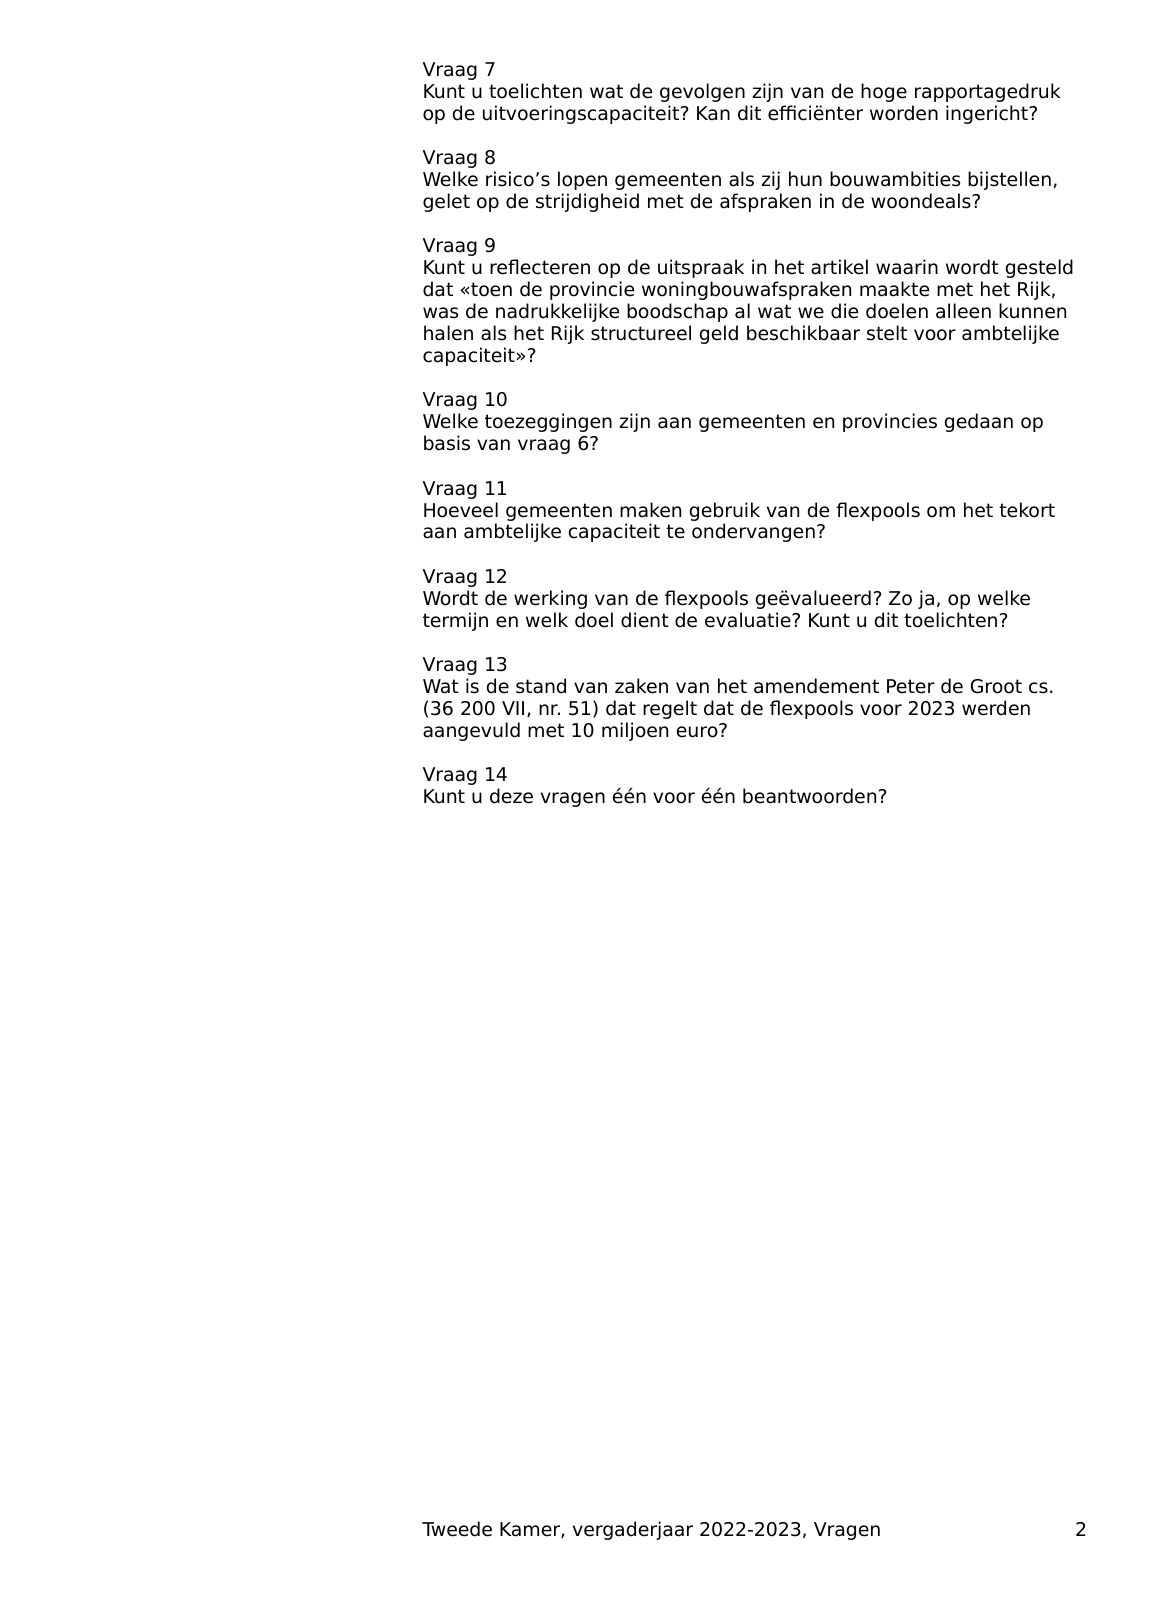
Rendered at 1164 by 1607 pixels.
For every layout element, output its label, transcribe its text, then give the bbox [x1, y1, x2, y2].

text Hoeveel gemeenten maken gebruik van de flexpools om het tekort aan ambtelijke capaciteit te ondervangen? [422, 499, 1087, 543]
text Vraag 14 [422, 764, 1087, 786]
text Kunt u deze vragen één voor één beantwoorden? [422, 786, 1087, 808]
text Vraag 8 [422, 147, 1087, 169]
text Wat is de stand van zaken van het amendement Peter de Groot cs. (36 200 VII, nr. 51) dat regelt dat de flexpools voor 2023 werden aangevuld met 10 miljoen euro? [422, 676, 1087, 742]
text Vraag 12 [422, 566, 1087, 588]
text Vraag 11 [422, 477, 1087, 499]
text Vraag 13 [422, 654, 1087, 676]
text Vraag 7 [422, 59, 1087, 81]
text Wordt de werking van de flexpools geëvalueerd? Zo ja, op welke termijn en welk doel dient de evaluatie? Kunt u dit toelichten? [422, 588, 1087, 632]
text Kunt u reflecteren op de uitspraak in het artikel waarin wordt gesteld dat «toen de provincie woningbouwafspraken maakte met het Rijk, was de nadrukkelijke boodschap al wat we die doelen alleen kunnen halen als het Rijk structureel geld beschikbaar stelt voor ambtelijke capaciteit»? [422, 257, 1087, 367]
text Vraag 10 [422, 389, 1087, 411]
text Welke toezeggingen zijn aan gemeenten en provincies gedaan op basis van vraag 6? [422, 411, 1087, 455]
text Vraag 9 [422, 235, 1087, 257]
text Kunt u toelichten wat de gevolgen zijn van de hoge rapportagedruk op de uitvoeringscapaciteit? Kan dit efficiënter worden ingericht? [422, 81, 1087, 125]
text Welke risico’s lopen gemeenten als zij hun bouwambities bijstellen, gelet op de strijdigheid met de afspraken in de woondeals? [422, 169, 1087, 213]
